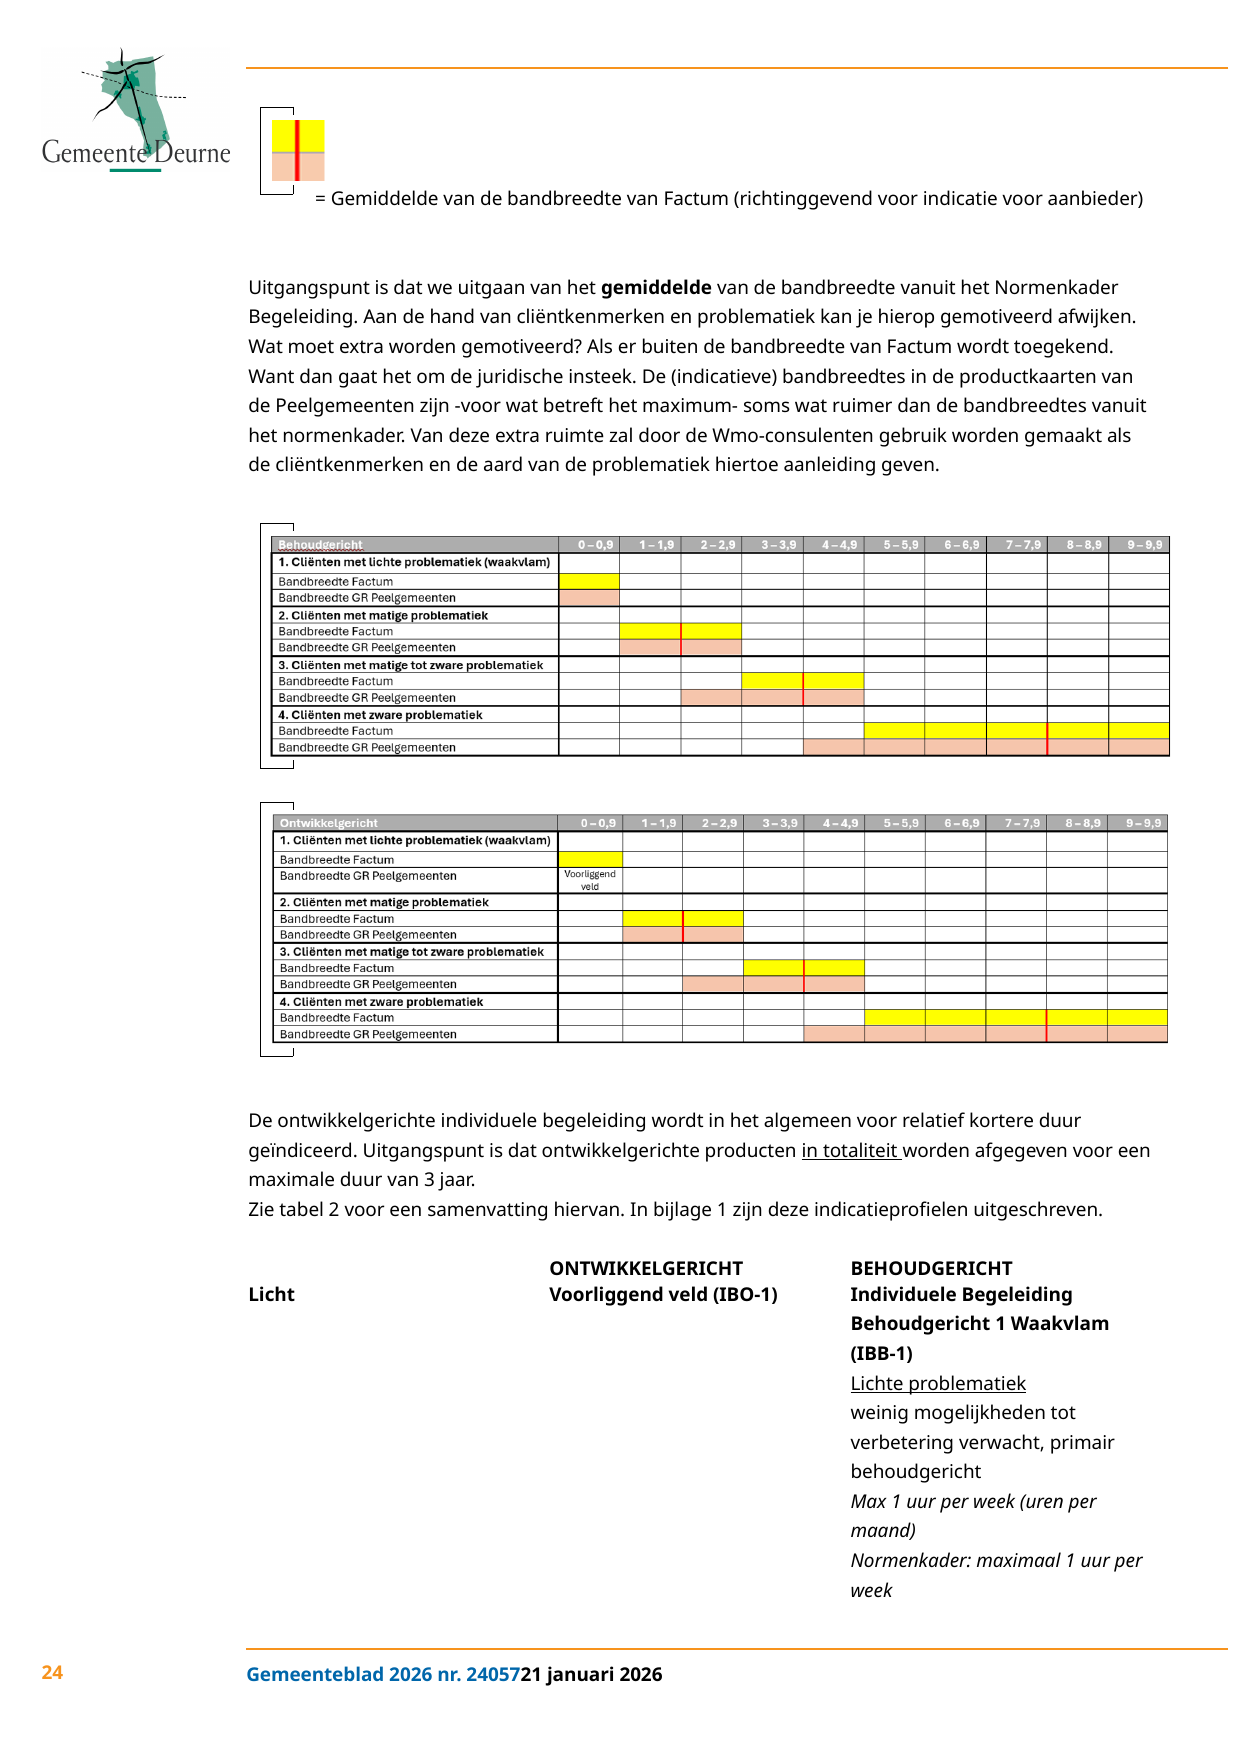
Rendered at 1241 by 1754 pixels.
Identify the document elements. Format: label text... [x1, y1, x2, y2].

picture [268, 115, 328, 185]
picture [268, 810, 1173, 1048]
table_cell Licht [248, 1281, 549, 1602]
text Uitgangspunt is dat we uitgaan van het gemiddelde van de bandbreedte vanuit het Normenkader Begeleiding. Aan de hand van cliëntkenmerken en problematiek kan je hierop gemotiveerd afwijken. Wat moet extra worden gemotiveerd? Als er buiten de bandbreedte van Factum wordt toegekend. Want dan gaat het om de juridische insteek. De (indicatieve) bandbreedtes in de productkaarten van de Peelgemeenten zijn -voor wat betreft het maximum- soms wat ruimer dan de bandbreedtes vanuit het normenkader. Van deze extra ruimte zal door de Wmo-consulenten gebruik worden gemaakt als de cliëntkenmerken en de aard van de problematiek hiertoe aanleiding geven. [248, 274, 1152, 477]
picture [41, 47, 231, 172]
picture [268, 531, 1173, 760]
text = Gemiddelde van de bandbreedte van Factum (richtinggevend voor indicatie voor aanbieder) [248, 95, 1152, 211]
table_cell Individuele Begeleiding Behoudgericht 1 Waakvlam (IBB-1) Lichte problematiek weinig mogelijkheden tot verbetering verwacht, primair behoudgericht Max 1 uur per week (uren per maand) Normenkader: maximaal 1 uur per week [850, 1281, 1152, 1602]
text De ontwikkelgerichte individuele begeleiding wordt in het algemeen voor relatief kortere duur geïndiceerd. Uitgangspunt is dat ontwikkelgerichte producten in totaliteit worden afgegeven voor een maximale duur van 3 jaar. [248, 1107, 1152, 1192]
text Zie tabel 2 voor een samenvatting hiervan. In bijlage 1 zijn deze indicatieprofielen uitgeschreven. [248, 1196, 1152, 1222]
table_header ONTWIKKELGERICHT [549, 1255, 850, 1281]
table_cell Voorliggend veld (IBO-1) [549, 1281, 850, 1602]
table_header [248, 1255, 549, 1281]
table_header BEHOUDGERICHT [850, 1255, 1152, 1281]
